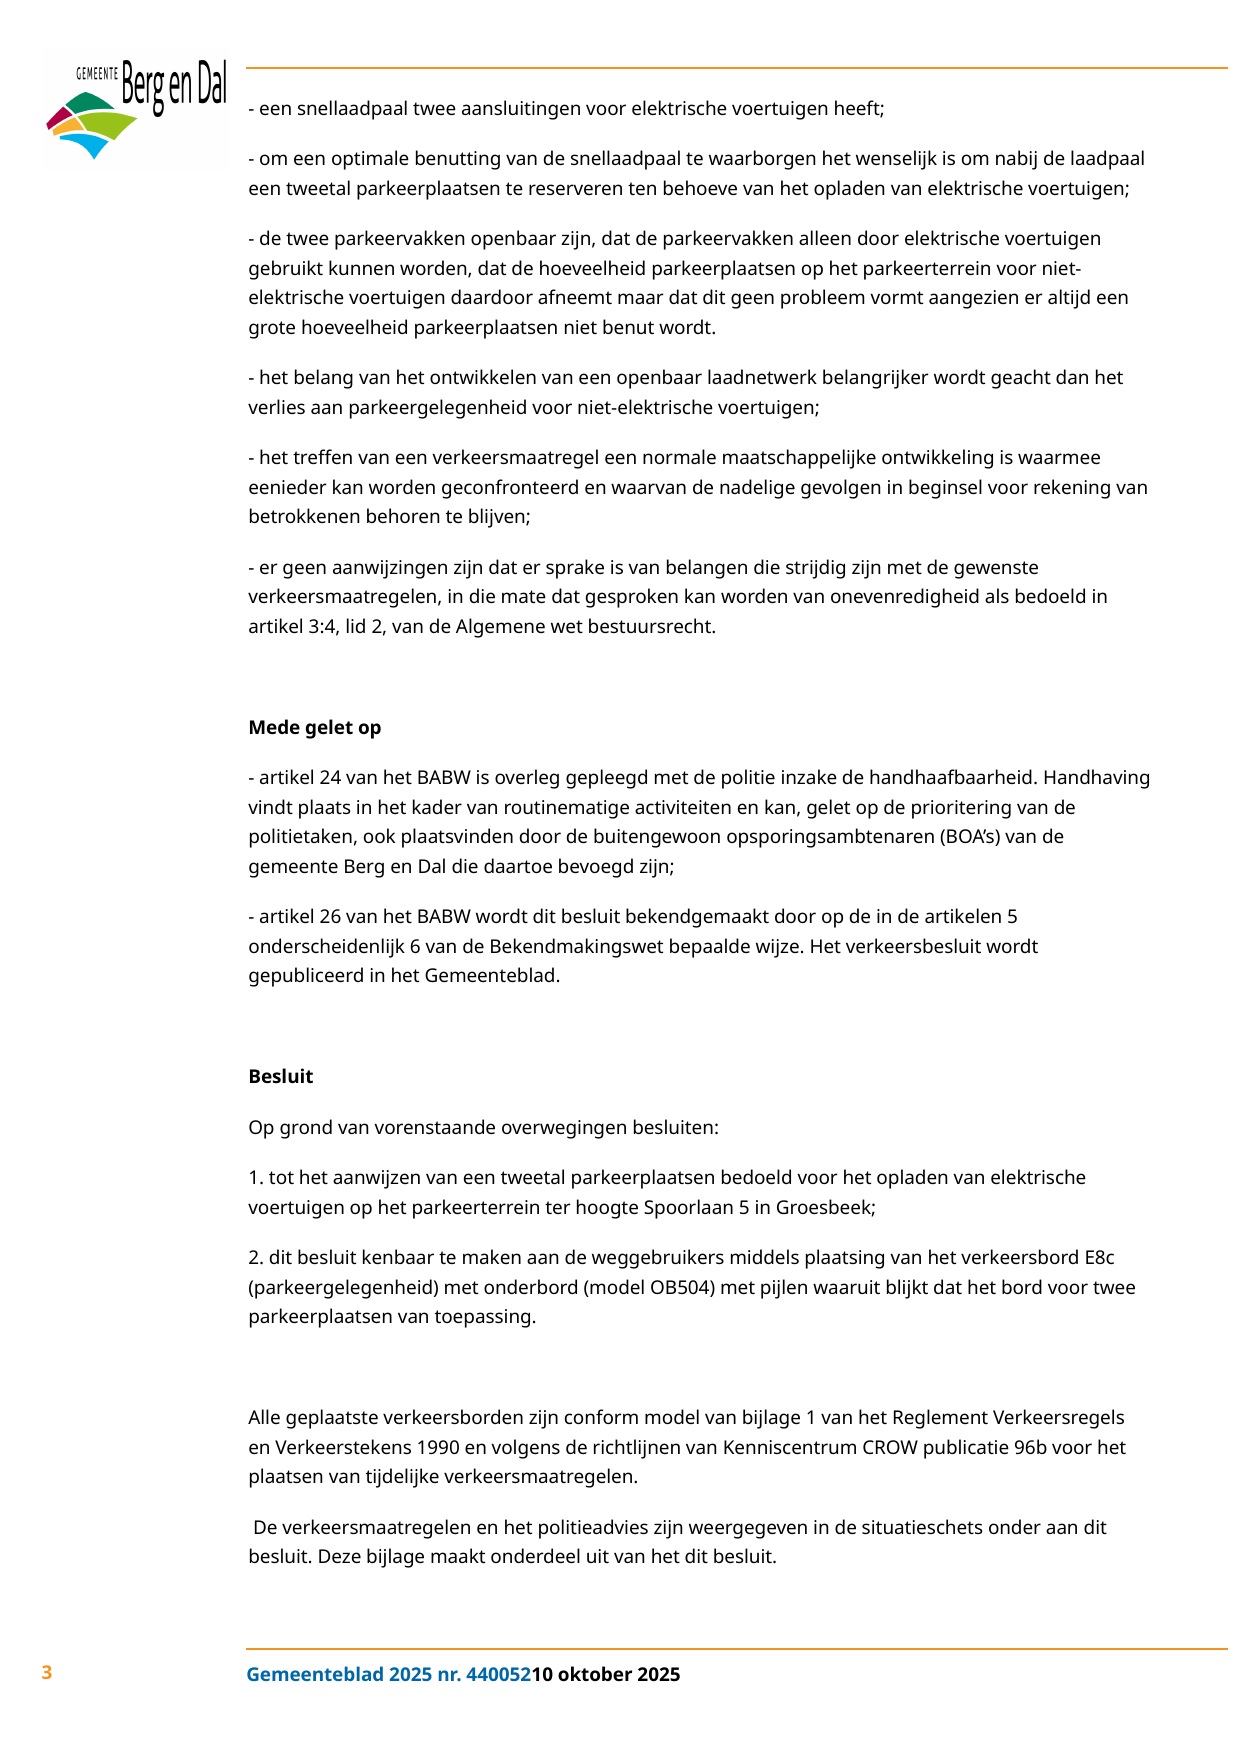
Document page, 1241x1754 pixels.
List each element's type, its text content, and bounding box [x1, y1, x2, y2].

text - het treffen van een verkeersmaatregel een normale maatschappelijke ontwikkeling is waarmee eenieder kan worden geconfronteerd en waarvan de nadelige gevolgen in beginsel voor rekening van betrokkenen behoren te blijven; [248, 444, 1152, 529]
picture [41, 47, 231, 172]
text - artikel 26 van het BABW wordt dit besluit bekendgemaakt door op de in de artikelen 5 onderscheidenlijk 6 van de Bekendmakingswet bepaalde wijze. Het verkeersbesluit wordt gepubliceerd in het Gemeenteblad. [248, 903, 1152, 988]
text 2. dit besluit kenbaar te maken aan de weggebruikers middels plaatsing van het verkeersbord E8c (parkeergelegenheid) met onderbord (model OB504) met pijlen waaruit blijkt dat het bord voor twee parkeerplaatsen van toepassing. [248, 1244, 1152, 1329]
text - de twee parkeervakken openbaar zijn, dat de parkeervakken alleen door elektrische voertuigen gebruikt kunnen worden, dat de hoeveelheid parkeerplaatsen op het parkeerterrein voor niet-elektrische voertuigen daardoor afneemt maar dat dit geen probleem vormt aangezien er altijd een grote hoeveelheid parkeerplaatsen niet benut wordt. [248, 225, 1152, 340]
text - artikel 24 van het BABW is overleg gepleegd met de politie inzake de handhaafbaarheid. Handhaving vindt plaats in het kader van routinematige activiteiten en kan, gelet op de prioritering van de politietaken, ook plaatsvinden door de buitengewoon opsporingsambtenaren (BOA’s) van de gemeente Berg en Dal die daartoe bevoegd zijn; [248, 764, 1152, 879]
text - het belang van het ontwikkelen van een openbaar laadnetwerk belangrijker wordt geacht dan het verlies aan parkeergelegenheid voor niet-elektrische voertuigen; [248, 364, 1152, 420]
text 1. tot het aanwijzen van een tweetal parkeerplaatsen bedoeld voor het opladen van elektrische voertuigen op het parkeerterrein ter hoogte Spoorlaan 5 in Groesbeek; [248, 1164, 1152, 1220]
text - om een optimale benutting van de snellaadpaal te waarborgen het wenselijk is om nabij de laadpaal een tweetal parkeerplaatsen te reserveren ten behoeve van het opladen van elektrische voertuigen; [248, 145, 1152, 201]
text De verkeersmaatregelen en het politieadvies zijn weergegeven in de situatieschets onder aan dit besluit. Deze bijlage maakt onderdeel uit van het dit besluit. [248, 1514, 1152, 1569]
text Op grond van vorenstaande overwegingen besluiten: [248, 1114, 1152, 1140]
text Alle geplaatste verkeersborden zijn conform model van bijlage 1 van het Reglement Verkeersregels en Verkeerstekens 1990 en volgens de richtlijnen van Kenniscentrum CROW publicatie 96b voor het plaatsen van tijdelijke verkeersmaatregelen. [248, 1404, 1152, 1489]
text Besluit [248, 1063, 1152, 1089]
text - een snellaadpaal twee aansluitingen voor elektrische voertuigen heeft; [248, 95, 1152, 121]
text Mede gelet op [248, 714, 1152, 740]
text - er geen aanwijzingen zijn dat er sprake is van belangen die strijdig zijn met de gewenste verkeersmaatregelen, in die mate dat gesproken kan worden van onevenredigheid als bedoeld in artikel 3:4, lid 2, van de Algemene wet bestuursrecht. [248, 554, 1152, 639]
